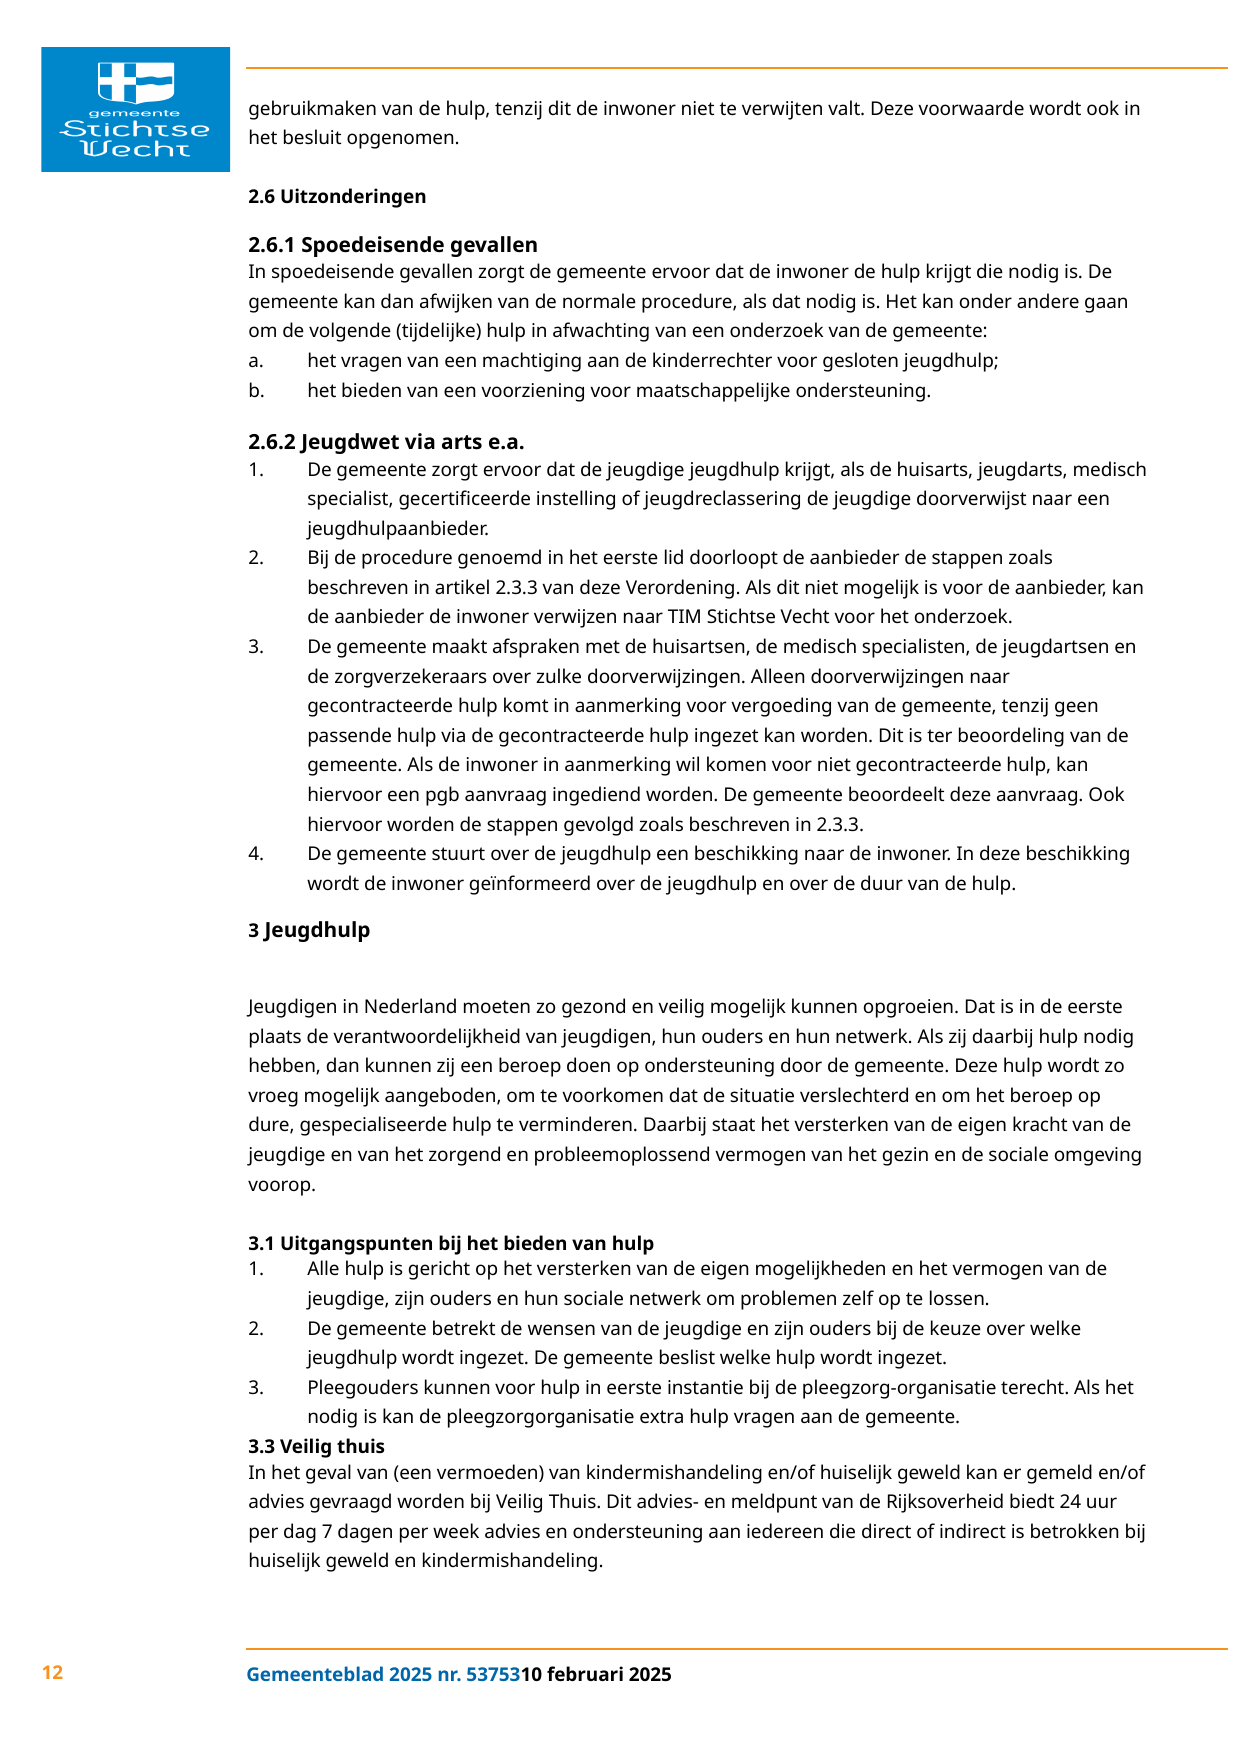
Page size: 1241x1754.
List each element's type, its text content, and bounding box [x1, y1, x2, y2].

text In het geval van (een vermoeden) van kindermishandeling en/of huiselijk geweld kan er gemeld en/of advies gevraagd worden bij Veilig Thuis. Dit advies- en meldpunt van de Rijksoverheid biedt 24 uur per dag 7 dagen per week advies en ondersteuning aan iedereen die direct of indirect is betrokken bij huiselijk geweld en kindermishandeling. [248, 1459, 1152, 1573]
text 2.6.2 Jeugdwet via arts e.a. [248, 427, 1152, 456]
list De gemeente betrekt de wensen van de jeugdige en zijn ouders bij de keuze over welke jeugdhulp wordt ingezet. De gemeente beslist welke hulp wordt ingezet. [248, 1315, 1152, 1370]
text gebruikmaken van de hulp, tenzij dit de inwoner niet te verwijten valt. Deze voorwaarde wordt ook in het besluit opgenomen. [248, 95, 1152, 150]
list het bieden van een voorziening voor maatschappelijke ondersteuning. [248, 377, 1152, 403]
list De gemeente maakt afspraken met de huisartsen, de medisch specialisten, de jeugdartsen en de zorgverzekeraars over zulke doorverwijzingen. Alleen doorverwijzingen naar gecontracteerde hulp komt in aanmerking voor vergoeding van de gemeente, tenzij geen passende hulp via de gecontracteerde hulp ingezet kan worden. Dit is ter beoordeling van de gemeente. Als de inwoner in aanmerking wil komen voor niet gecontracteerde hulp, kan hiervoor een pgb aanvraag ingediend worden. De gemeente beoordeelt deze aanvraag. Ook hiervoor worden de stappen gevolgd zoals beschreven in 2.3.3. [248, 633, 1152, 836]
text 2.6 Uitzonderingen [248, 183, 1152, 209]
list Bij de procedure genoemd in het eerste lid doorloopt de aanbieder de stappen zoals beschreven in artikel 2.3.3 van deze Verordening. Als dit niet mogelijk is voor de aanbieder, kan de aanbieder de inwoner verwijzen naar TIM Stichtse Vecht voor het onderzoek. [248, 544, 1152, 629]
text In spoedeisende gevallen zorgt de gemeente ervoor dat de inwoner de hulp krijgt die nodig is. De gemeente kan dan afwijken van de normale procedure, als dat nodig is. Het kan onder andere gaan om de volgende (tijdelijke) hulp in afwachting van een onderzoek van de gemeente: [248, 258, 1152, 343]
list Alle hulp is gericht op het versterken van de eigen mogelijkheden en het vermogen van de jeugdige, zijn ouders en hun sociale netwerk om problemen zelf op te lossen. [248, 1256, 1152, 1311]
text 2.6.1 Spoedeisende gevallen [248, 230, 1152, 258]
text 3.1 Uitgangspunten bij het bieden van hulp [248, 1230, 1152, 1256]
text 3.3 Veilig thuis [248, 1433, 1152, 1459]
picture [99, 63, 135, 101]
list het vragen van een machtiging aan de kinderrechter voor gesloten jeugdhulp; [248, 347, 1152, 373]
list Pleegouders kunnen voor hulp in eerste instantie bij de pleegzorg-organisatie terecht. Als het nodig is kan de pleegzorgorganisatie extra hulp vragen aan de gemeente. [248, 1374, 1152, 1429]
text Jeugdigen in Nederland moeten zo gezond en veilig mogelijk kunnen opgroeien. Dat is in de eerste plaats de verantwoordelijkheid van jeugdigen, hun ouders en hun netwerk. Als zij daarbij hulp nodig hebben, dan kunnen zij een beroep doen op ondersteuning door de gemeente. Deze hulp wordt zo vroeg mogelijk aangeboden, om te voorkomen dat de situatie verslechterd en om het beroep op dure, gespecialiseerde hulp te verminderen. Daarbij staat het versterken van de eigen kracht van de jeugdige en van het zorgend en probleemoplossend vermogen van het gezin en de sociale omgeving voorop. [248, 993, 1152, 1196]
list De gemeente stuurt over de jeugdhulp een beschikking naar de inwoner. In deze beschikking wordt de inwoner geïnformeerd over de jeugdhulp en over de duur van de hulp. [248, 840, 1152, 896]
list De gemeente zorgt ervoor dat de jeugdige jeugdhulp krijgt, als de huisarts, jeugdarts, medisch specialist, gecertificeerde instelling of jeugdreclassering de jeugdige doorverwijst naar een jeugdhulpaanbieder. [248, 456, 1152, 541]
picture [137, 63, 174, 103]
text 3 Jeugdhulp [248, 916, 1152, 944]
